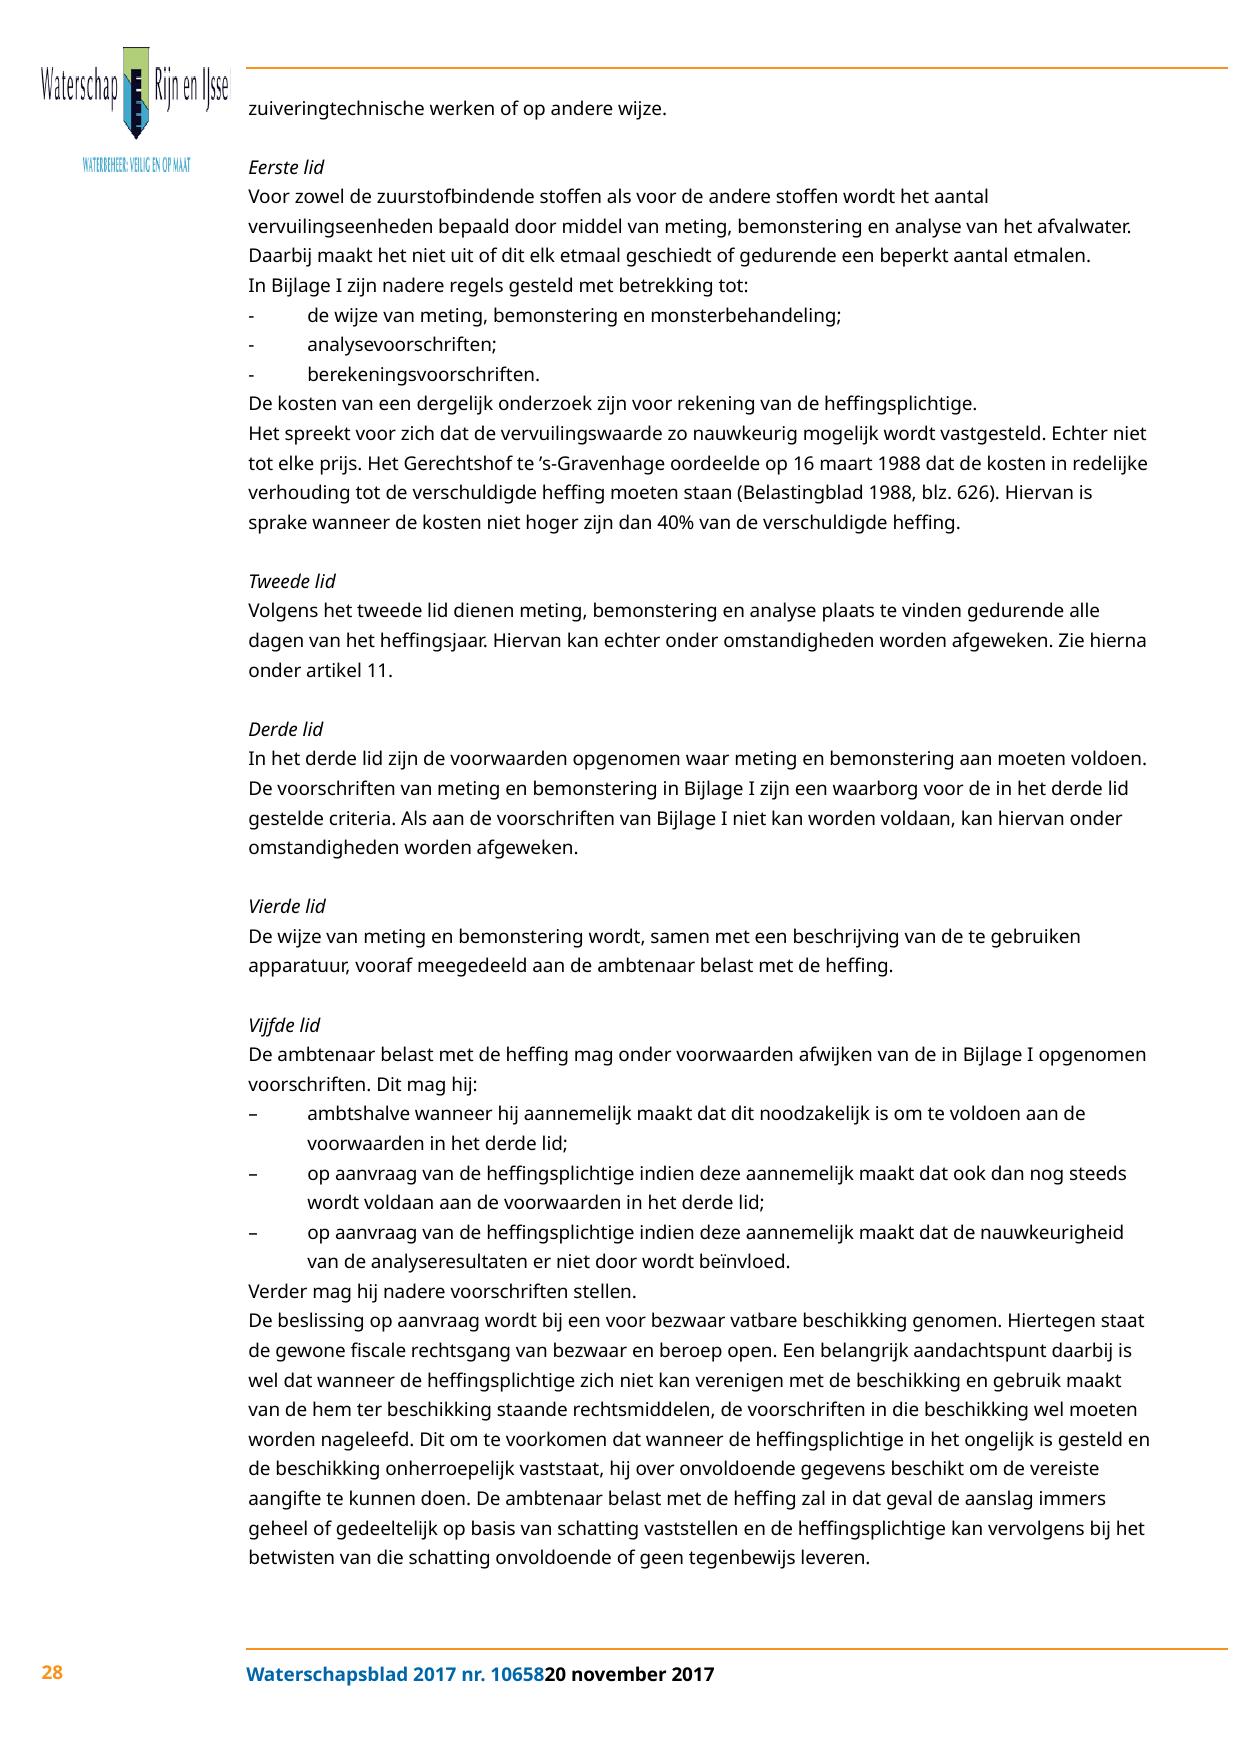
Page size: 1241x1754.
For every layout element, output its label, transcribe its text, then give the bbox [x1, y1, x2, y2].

text Vierde lid [248, 893, 1152, 919]
text Tweede lid [248, 568, 1152, 594]
text In het derde lid zijn de voorwaarden opgenomen waar meting en bemonstering aan moeten voldoen. De voorschriften van meting en bemonstering in Bijlage I zijn een waarborg voor de in het derde lid gestelde criteria. Als aan de voorschriften van Bijlage I niet kan worden voldaan, kan hiervan onder omstandigheden worden afgeweken. [248, 746, 1152, 860]
list analysevoorschriften; [248, 331, 1152, 357]
text De beslissing op aanvraag wordt bij een voor bezwaar vatbare beschikking genomen. Hiertegen staat de gewone fiscale rechtsgang van bezwaar en beroep open. Een belangrijk aandachtspunt daarbij is wel dat wanneer de heffingsplichtige zich niet kan verenigen met de beschikking en gebruik maakt van de hem ter beschikking staande rechtsmiddelen, de voorschriften in die beschikking wel moeten worden nageleefd. Dit om te voorkomen dat wanneer de heffingsplichtige in het ongelijk is gesteld en de beschikking onherroepelijk vaststaat, hij over onvoldoende gegevens beschikt om de vereiste aangifte te kunnen doen. De ambtenaar belast met de heffing zal in dat geval de aanslag immers geheel of gedeeltelijk op basis van schatting vaststellen en de heffingsplichtige kan vervolgens bij het betwisten van die schatting onvoldoende of geen tegenbewijs leveren. [248, 1308, 1152, 1570]
list op aanvraag van de heffingsplichtige indien deze aannemelijk maakt dat ook dan nog steeds wordt voldaan aan de voorwaarden in het derde lid; [248, 1160, 1152, 1215]
text Verder mag hij nadere voorschriften stellen. [248, 1278, 1152, 1304]
list berekeningsvoorschriften. [248, 361, 1152, 387]
list op aanvraag van de heffingsplichtige indien deze aannemelijk maakt dat de nauwkeurigheid van de analyseresultaten er niet door wordt beïnvloed. [248, 1219, 1152, 1274]
text Eerste lid [248, 154, 1152, 180]
text Voor zowel de zuurstofbindende stoffen als voor de andere stoffen wordt het aantal vervuilingseenheden bepaald door middel van meting, bemonstering en analyse van het afvalwater. Daarbij maakt het niet uit of dit elk etmaal geschiedt of gedurende een beperkt aantal etmalen. [248, 183, 1152, 268]
text Volgens het tweede lid dienen meting, bemonstering en analyse plaats te vinden gedurende alle dagen van het heffingsjaar. Hiervan kan echter onder omstandigheden worden afgeweken. Zie hierna onder artikel 11. [248, 598, 1152, 683]
text De ambtenaar belast met de heffing mag onder voorwaarden afwijken van de in Bijlage I opgenomen voorschriften. Dit mag hij: [248, 1041, 1152, 1097]
text zuiveringtechnische werken of op andere wijze. [248, 95, 1152, 121]
list ambtshalve wanneer hij aannemelijk maakt dat dit noodzakelijk is om te voldoen aan de voorwaarden in het derde lid; [248, 1101, 1152, 1156]
text Het spreekt voor zich dat de vervuilingswaarde zo nauwkeurig mogelijk wordt vastgesteld. Echter niet tot elke prijs. Het Gerechtshof te ’s-Gravenhage oordeelde op 16 maart 1988 dat de kosten in redelijke verhouding tot de verschuldigde heffing moeten staan (Belastingblad 1988, blz. 626). Hiervan is sprake wanneer de kosten niet hoger zijn dan 40% van de verschuldigde heffing. [248, 420, 1152, 535]
picture [41, 47, 231, 172]
text Derde lid [248, 716, 1152, 742]
text Vijfde lid [248, 1012, 1152, 1038]
text De kosten van een dergelijk onderzoek zijn voor rekening van de heffingsplichtige. [248, 391, 1152, 416]
text De wijze van meting en bemonstering wordt, samen met een beschrijving van de te gebruiken apparatuur, vooraf meegedeeld aan de ambtenaar belast met de heffing. [248, 923, 1152, 978]
text In Bijlage I zijn nadere regels gesteld met betrekking tot: [248, 272, 1152, 298]
list de wijze van meting, bemonstering en monsterbehandeling; [248, 302, 1152, 328]
